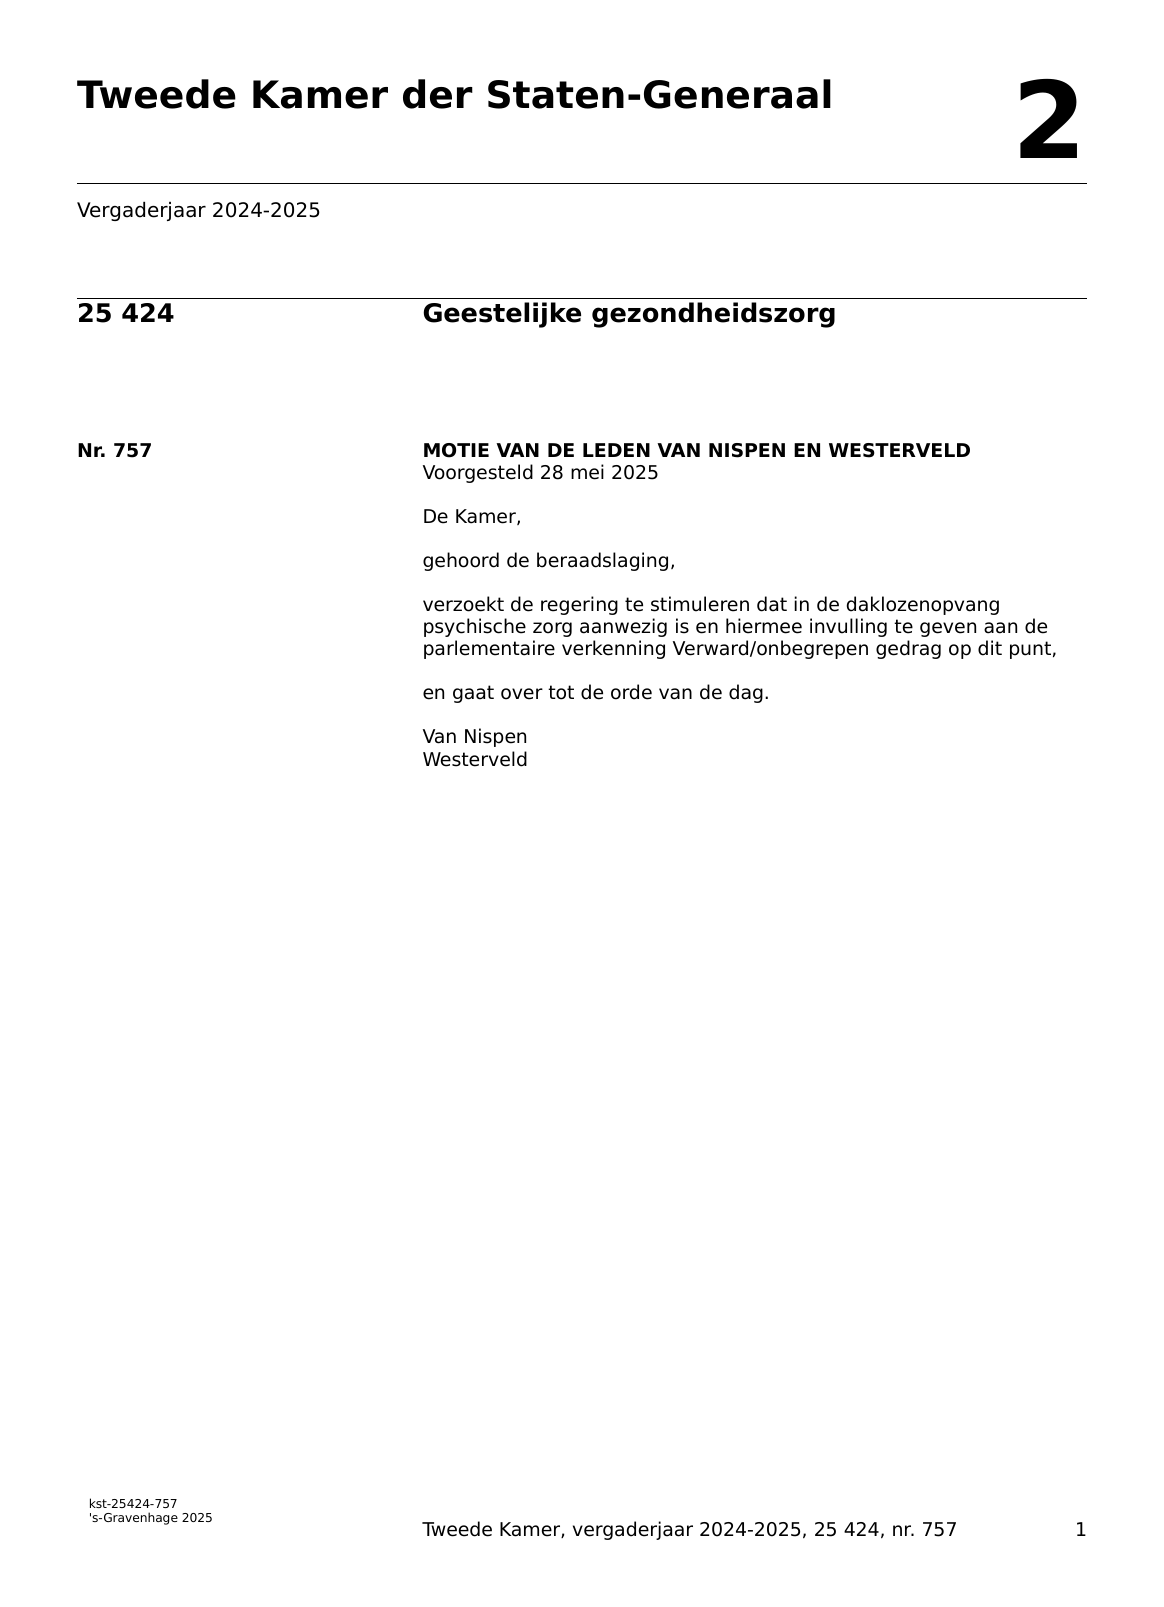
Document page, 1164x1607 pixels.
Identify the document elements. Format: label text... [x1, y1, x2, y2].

table_header 2 [886, 59, 1087, 183]
text 's-Gravenhage 2025 [88, 1511, 323, 1525]
text Westerveld [422, 748, 1087, 770]
text kst-25424-757 [88, 1497, 323, 1511]
subtitle 25 424 Geestelijke gezondheidszorg [77, 299, 1087, 329]
table_header Tweede Kamer der Staten-Generaal [77, 59, 886, 183]
text Voorgesteld 28 mei 2025 [422, 462, 1087, 484]
text en gaat over tot de orde van de dag. [422, 682, 1087, 704]
text Van Nispen [422, 726, 1087, 748]
text De Kamer, [422, 506, 1087, 528]
subtitle Nr. 757 MOTIE VAN DE LEDEN VAN NISPEN EN WESTERVELD [77, 440, 1087, 462]
text verzoekt de regering te stimuleren dat in de daklozenopvang psychische zorg aanwezig is en hiermee invulling te geven aan de parlementaire verkenning Verward/onbegrepen gedrag op dit punt, [422, 594, 1087, 660]
table_cell Vergaderjaar 2024-2025 [77, 184, 1087, 298]
text gehoord de beraadslaging, [422, 550, 1087, 572]
